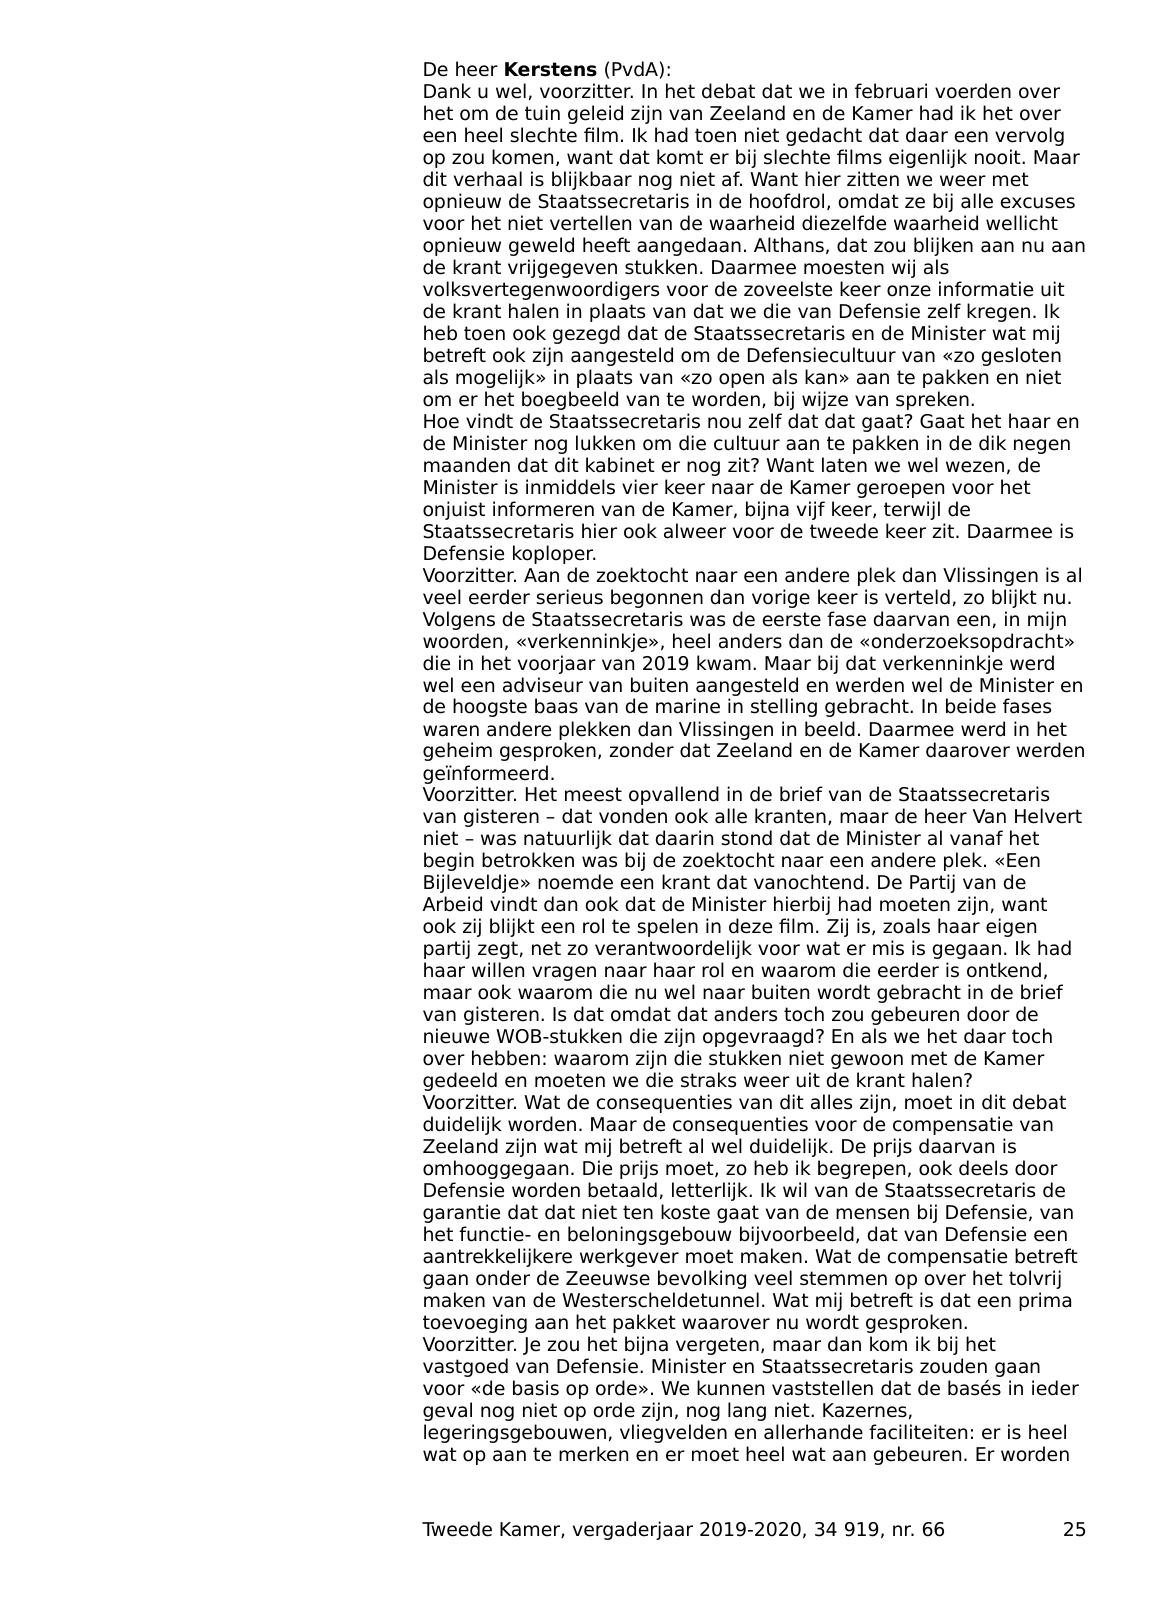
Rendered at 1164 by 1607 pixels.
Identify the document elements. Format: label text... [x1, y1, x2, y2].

text Voorzitter. Je zou het bijna vergeten, maar dan kom ik bij het vastgoed van Defensie. Minister en Staatssecretaris zouden gaan voor «de basis op orde». We kunnen vaststellen dat de basés in ieder geval nog niet op orde zijn, nog lang niet. Kazernes, legeringsgebouwen, vliegvelden en allerhande faciliteiten: er is heel wat op aan te merken en er moet heel wat aan gebeuren. Er worden [422, 1334, 1087, 1466]
text Dank u wel, voorzitter. In het debat dat we in februari voerden over het om de tuin geleid zijn van Zeeland en de Kamer had ik het over een heel slechte film. Ik had toen niet gedacht dat daar een vervolg op zou komen, want dat komt er bij slechte films eigenlijk nooit. Maar dit verhaal is blijkbaar nog niet af. Want hier zitten we weer met opnieuw de Staatssecretaris in de hoofdrol, omdat ze bij alle excuses voor het niet vertellen van de waarheid diezelfde waarheid wellicht opnieuw geweld heeft aangedaan. Althans, dat zou blijken aan nu aan de krant vrijgegeven stukken. Daarmee moesten wij als volksvertegenwoordigers voor de zoveelste keer onze informatie uit de krant halen in plaats van dat we die van Defensie zelf kregen. Ik heb toen ook gezegd dat de Staatssecretaris en de Minister wat mij betreft ook zijn aangesteld om de Defensiecultuur van «zo gesloten als mogelijk» in plaats van «zo open als kan» aan te pakken en niet om er het boegbeeld van te worden, bij wijze van spreken. [422, 81, 1087, 411]
text Voorzitter. Wat de consequenties van dit alles zijn, moet in dit debat duidelijk worden. Maar de consequenties voor de compensatie van Zeeland zijn wat mij betreft al wel duidelijk. De prijs daarvan is omhooggegaan. Die prijs moet, zo heb ik begrepen, ook deels door Defensie worden betaald, letterlijk. Ik wil van de Staatssecretaris de garantie dat dat niet ten koste gaat van de mensen bij Defensie, van het functie- en beloningsgebouw bijvoorbeeld, dat van Defensie een aantrekkelijkere werkgever moet maken. Wat de compensatie betreft gaan onder de Zeeuwse bevolking veel stemmen op over het tolvrij maken van de Westerscheldetunnel. Wat mij betreft is dat een prima toevoeging aan het pakket waarover nu wordt gesproken. [422, 1092, 1087, 1334]
text Voorzitter. Aan de zoektocht naar een andere plek dan Vlissingen is al veel eerder serieus begonnen dan vorige keer is verteld, zo blijkt nu. Volgens de Staatssecretaris was de eerste fase daarvan een, in mijn woorden, «verkenninkje», heel anders dan de «onderzoeksopdracht» die in het voorjaar van 2019 kwam. Maar bij dat verkenninkje werd wel een adviseur van buiten aangesteld en werden wel de Minister en de hoogste baas van de marine in stelling gebracht. In beide fases waren andere plekken dan Vlissingen in beeld. Daarmee werd in het geheim gesproken, zonder dat Zeeland en de Kamer daarover werden geïnformeerd. [422, 564, 1087, 784]
text Voorzitter. Het meest opvallend in de brief van de Staatssecretaris van gisteren – dat vonden ook alle kranten, maar de heer Van Helvert niet – was natuurlijk dat daarin stond dat de Minister al vanaf het begin betrokken was bij de zoektocht naar een andere plek. «Een Bijleveldje» noemde een krant dat vanochtend. De Partij van de Arbeid vindt dan ook dat de Minister hierbij had moeten zijn, want ook zij blijkt een rol te spelen in deze film. Zij is, zoals haar eigen partij zegt, net zo verantwoordelijk voor wat er mis is gegaan. Ik had haar willen vragen naar haar rol en waarom die eerder is ontkend, maar ook waarom die nu wel naar buiten wordt gebracht in de brief van gisteren. Is dat omdat dat anders toch zou gebeuren door de nieuwe WOB-stukken die zijn opgevraagd? En als we het daar toch over hebben: waarom zijn die stukken niet gewoon met de Kamer gedeeld en moeten we die straks weer uit de krant halen? [422, 784, 1087, 1092]
text De heer Kerstens (PvdA): [422, 59, 1087, 81]
text Hoe vindt de Staatssecretaris nou zelf dat dat gaat? Gaat het haar en de Minister nog lukken om die cultuur aan te pakken in de dik negen maanden dat dit kabinet er nog zit? Want laten we wel wezen, de Minister is inmiddels vier keer naar de Kamer geroepen voor het onjuist informeren van de Kamer, bijna vijf keer, terwijl de Staatssecretaris hier ook alweer voor de tweede keer zit. Daarmee is Defensie koploper. [422, 411, 1087, 564]
